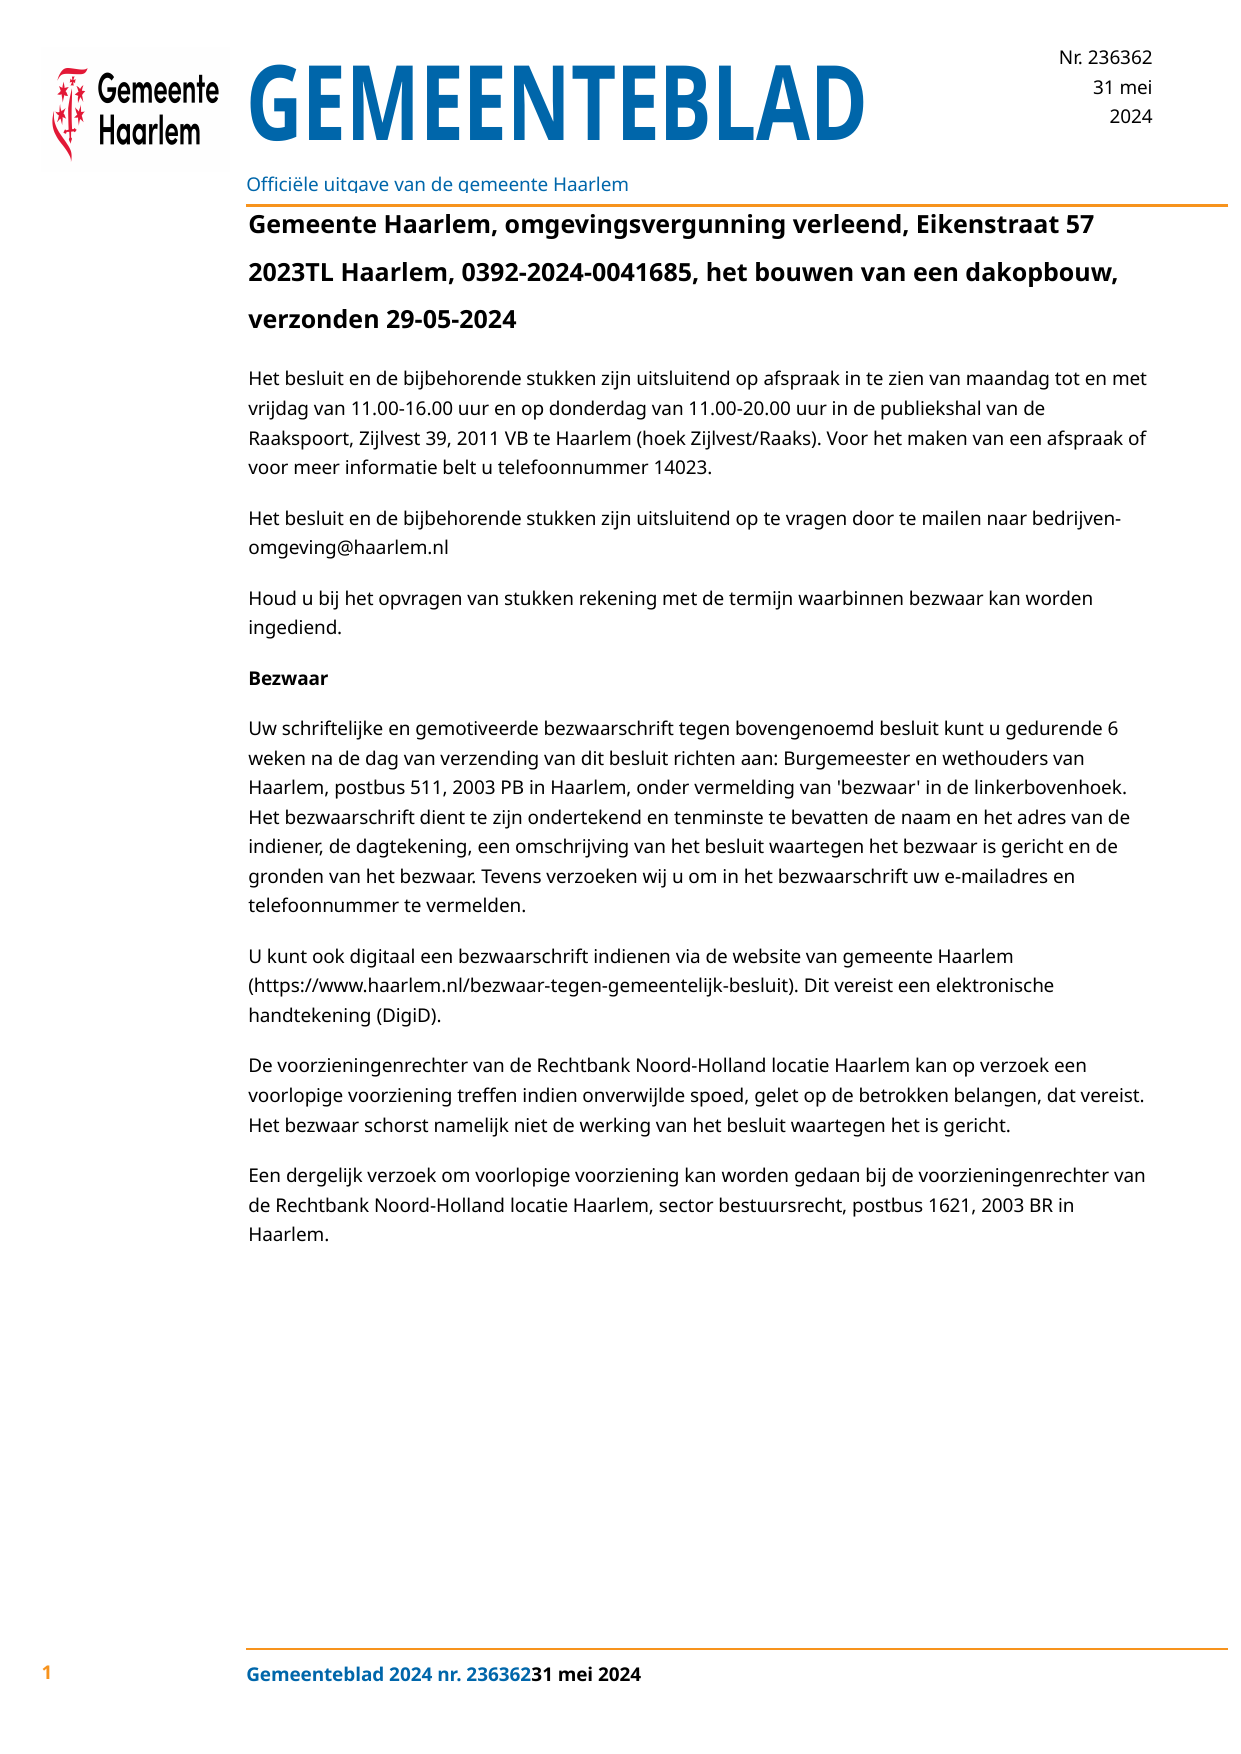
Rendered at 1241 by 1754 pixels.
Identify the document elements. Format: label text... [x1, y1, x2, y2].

text Uw schriftelijke en gemotiveerde bezwaarschrift tegen bovengenoemd besluit kunt u gedurende 6 weken na de dag van verzending van dit besluit richten aan: Burgemeester en wethouders van Haarlem, postbus 511, 2003 PB in Haarlem, onder vermelding van 'bezwaar' in de linkerbovenhoek. Het bezwaarschrift dient te zijn ondertekend en tenminste te bevatten de naam en het adres van de indiener, de dagtekening, een omschrijving van het besluit waartegen het bezwaar is gericht en de gronden van het bezwaar. Tevens verzoeken wij u om in het bezwaarschrift uw e-mailadres en telefoonnummer te vermelden. [248, 715, 1152, 918]
text Een dergelijk verzoek om voorlopige voorziening kan worden gedaan bij de voorzieningenrechter van de Rechtbank Noord-Holland locatie Haarlem, sector bestuursrecht, postbus 1621, 2003 BR in Haarlem. [248, 1162, 1152, 1247]
text U kunt ook digitaal een bezwaarschrift indienen via de website van gemeente Haarlem (https://www.haarlem.nl/bezwaar-tegen-gemeentelijk-besluit). Dit vereist een elektronische handtekening (DigiD). [248, 943, 1152, 1028]
text Het besluit en de bijbehorende stukken zijn uitsluitend op te vragen door te mailen naar bedrijven-omgeving@haarlem.nl [248, 505, 1152, 560]
text Houd u bij het opvragen van stukken rekening met de termijn waarbinnen bezwaar kan worden ingediend. [248, 585, 1152, 640]
text De voorzieningenrechter van de Rechtbank Noord-Holland locatie Haarlem kan op verzoek een voorlopige voorziening treffen indien onverwijlde spoed, gelet op de betrokken belangen, dat vereist. Het bezwaar schorst namelijk niet de werking van het besluit waartegen het is gericht. [248, 1053, 1152, 1137]
picture [41, 47, 231, 172]
text Gemeente Haarlem, omgevingsvergunning verleend, Eikenstraat 57 2023TL Haarlem, 0392-2024-0041685, het bouwen van een dakopbouw, verzonden 29-05-2024 [248, 207, 1152, 336]
text Het besluit en de bijbehorende stukken zijn uitsluitend op afspraak in te zien van maandag tot en met vrijdag van 11.00-16.00 uur en op donderdag van 11.00-20.00 uur in de publiekshal van de Raakspoort, Zijlvest 39, 2011 VB te Haarlem (hoek Zijlvest/Raaks). Voor het maken van een afspraak of voor meer informatie belt u telefoonnummer 14023. [248, 366, 1152, 480]
text Bezwaar [248, 665, 1152, 690]
